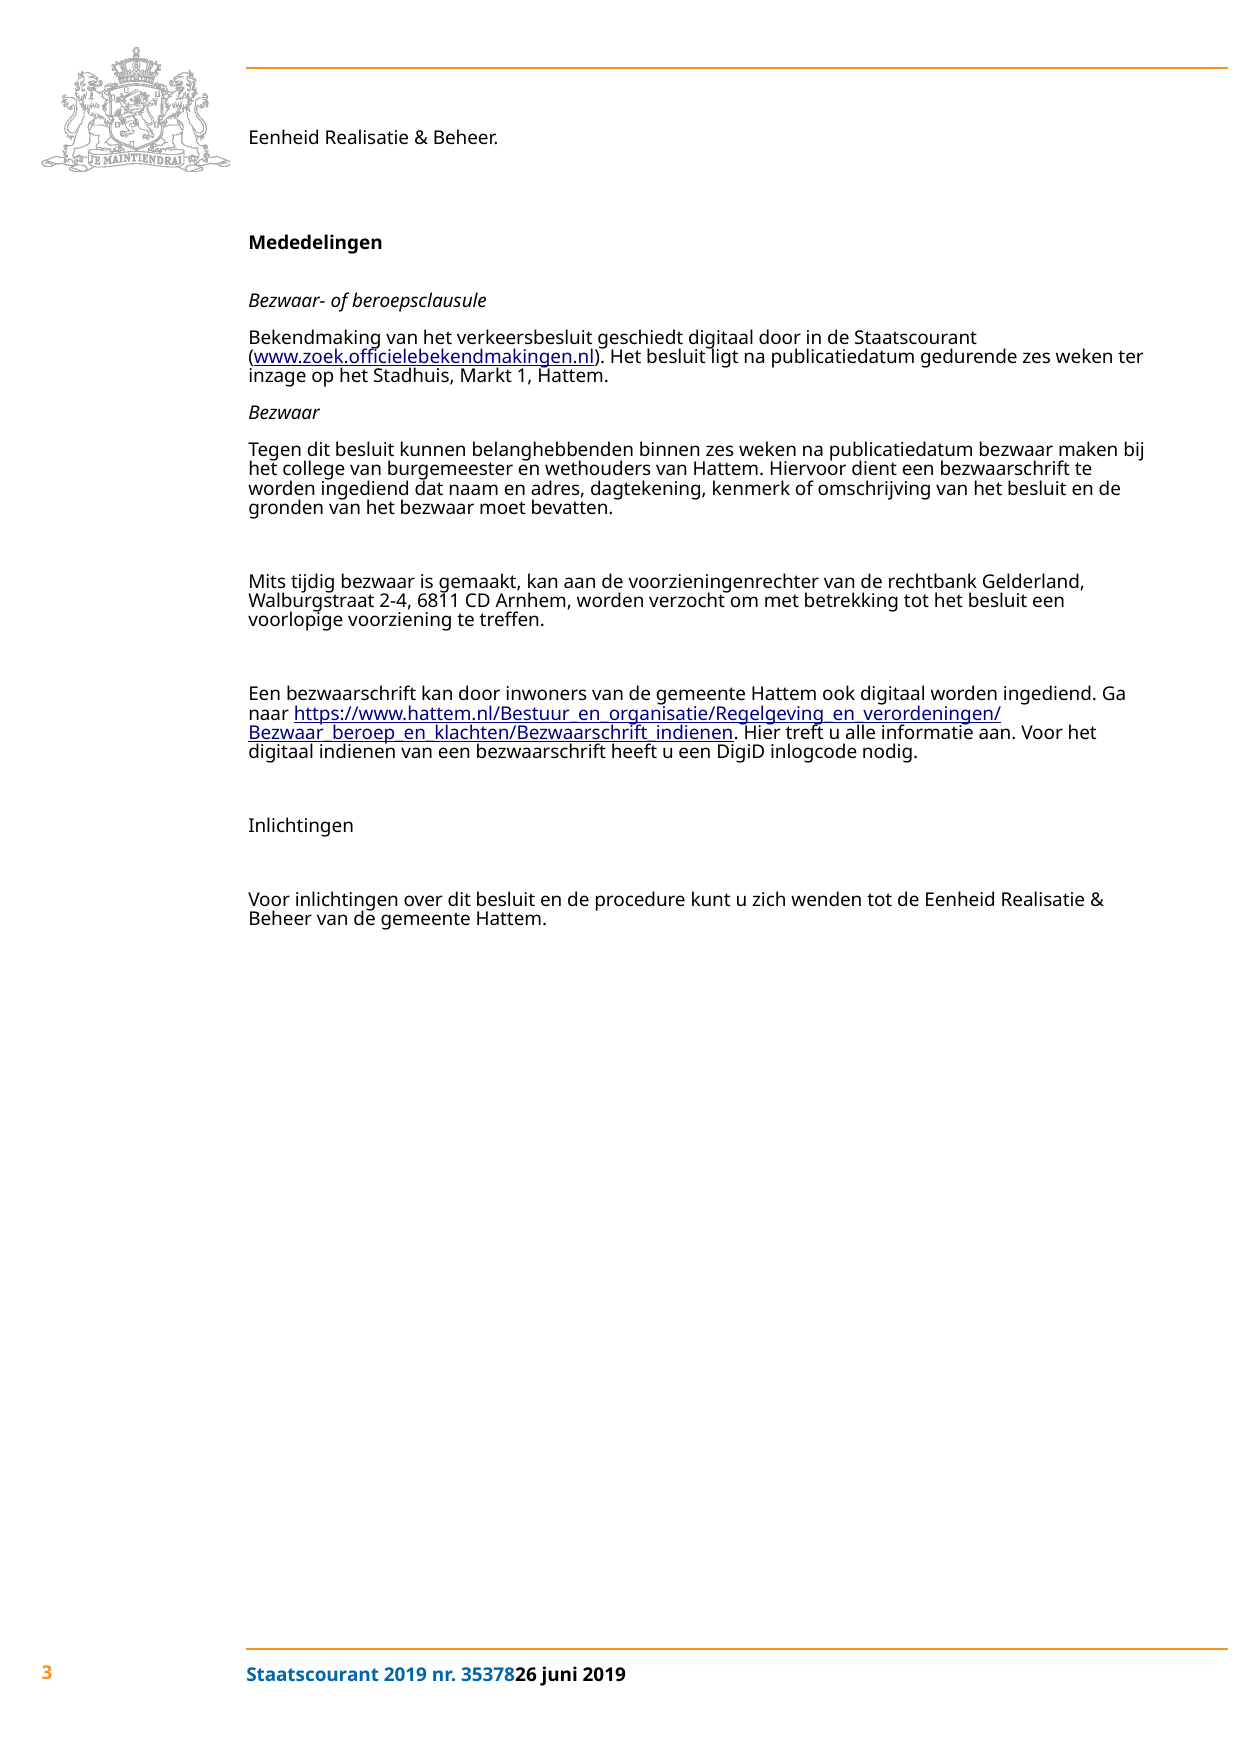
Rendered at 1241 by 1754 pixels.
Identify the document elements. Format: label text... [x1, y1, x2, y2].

text Voor inlichtingen over dit besluit en de procedure kunt u zich wenden tot de Eenheid Realisatie & Beheer van de gemeente Hattem. [248, 891, 1152, 930]
text Een bezwaarschrift kan door inwoners van de gemeente Hattem ook digitaal worden ingediend. Ga naar https://www.hattem.nl/Bestuur_en_organisatie/Regelgeving_en_verordeningen/Bezwaar_beroep_en_klachten/Bezwaarschrift_indienen. Hier treft u alle informatie aan. Voor het digitaal indienen van een bezwaarschrift heeft u een DigiD inlogcode nodig. [248, 685, 1152, 762]
text Eenheid Realisatie & Beheer. [248, 124, 1152, 150]
text Bezwaar [248, 404, 1152, 423]
text Bezwaar- of beroepsclausule [248, 292, 1152, 311]
text Bekendmaking van het verkeersbesluit geschiedt digitaal door in de Staatscourant (www.zoek.officielebekendmakingen.nl). Het besluit ligt na publicatiedatum gedurende zes weken ter inzage op het Stadhuis, Markt 1, Hattem. [248, 329, 1152, 386]
text Mits tijdig bezwaar is gemaakt, kan aan de voorzieningenrechter van de rechtbank Gelderland, Walburgstraat 2-4, 6811 CD Arnhem, worden verzocht om met betrekking tot het besluit een voorlopige voorziening te treffen. [248, 573, 1152, 631]
text Tegen dit besluit kunnen belanghebbenden binnen zes weken na publicatiedatum bezwaar maken bij het college van burgemeester en wethouders van Hattem. Hiervoor dient een bezwaarschrift te worden ingediend dat naam en adres, dagtekening, kenmerk of omschrijving van het besluit en de gronden van het bezwaar moet bevatten. [248, 441, 1152, 518]
picture [41, 47, 231, 172]
text Mededelingen [248, 229, 1152, 255]
text Inlichtingen [248, 817, 1152, 836]
